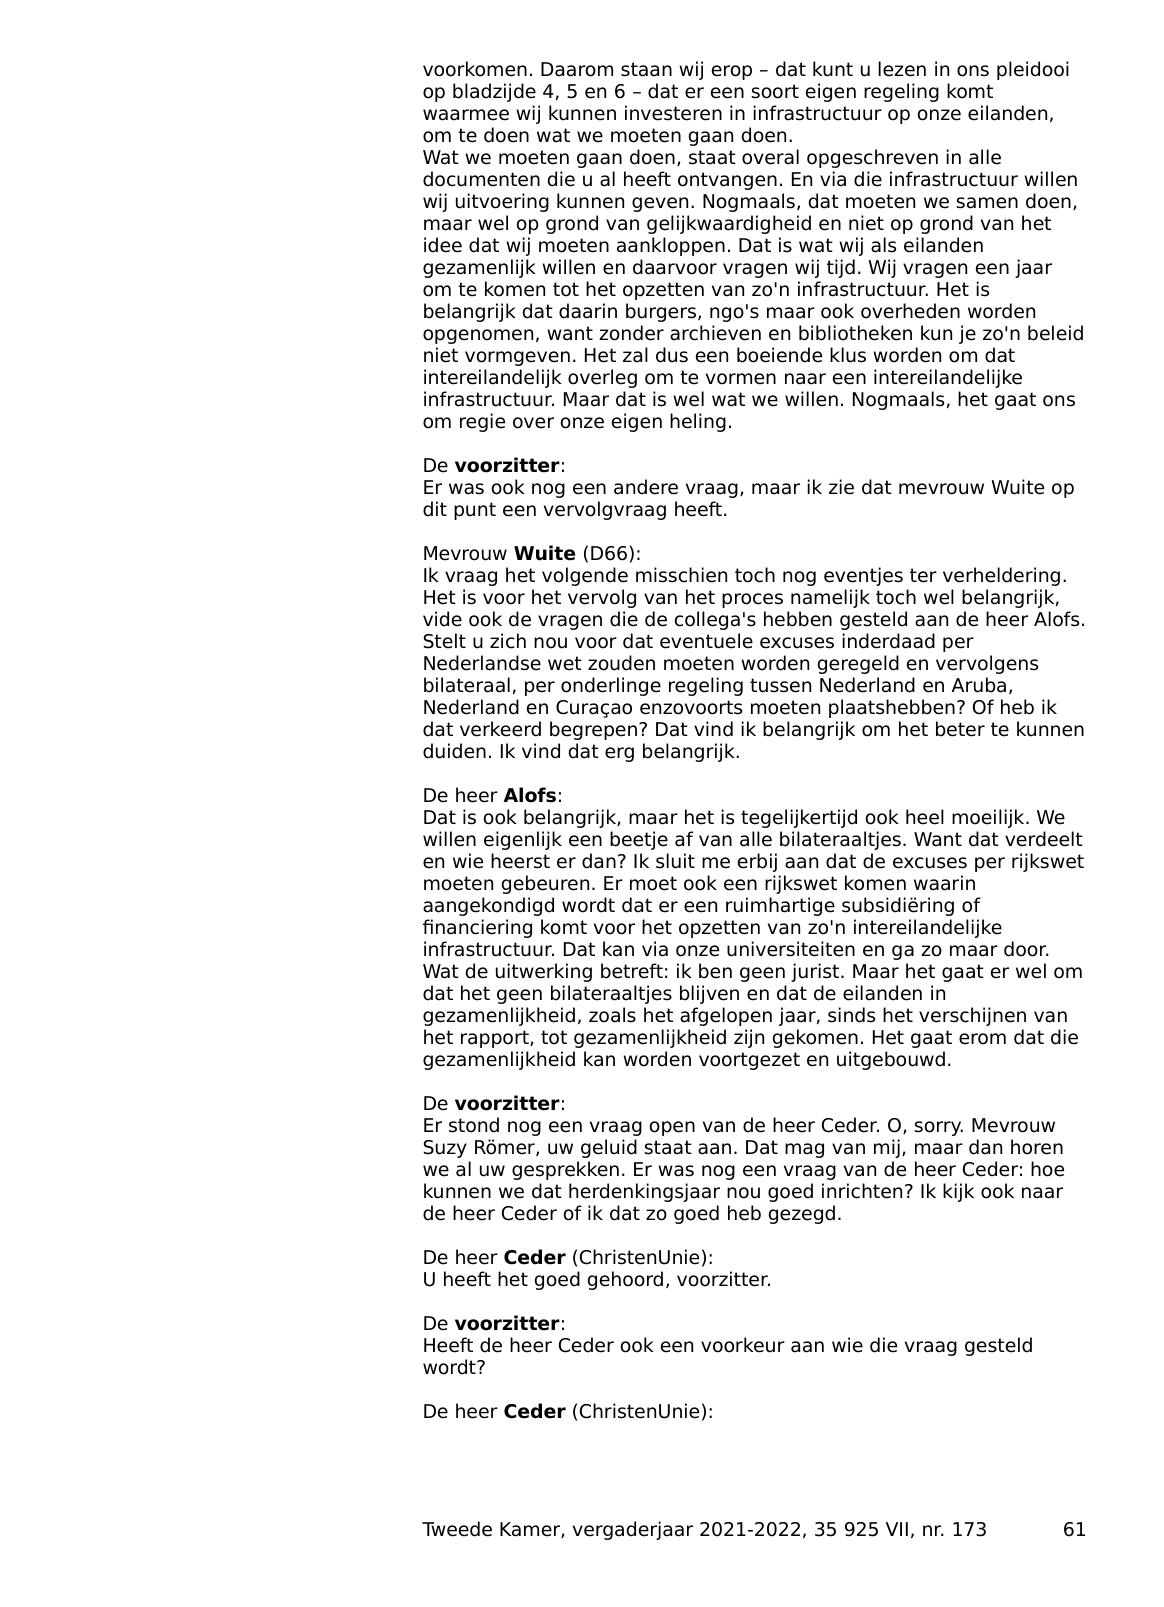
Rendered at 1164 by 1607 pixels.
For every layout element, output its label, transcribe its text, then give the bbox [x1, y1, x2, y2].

text Dat is ook belangrijk, maar het is tegelijkertijd ook heel moeilijk. We willen eigenlijk een beetje af van alle bilateraaltjes. Want dat verdeelt en wie heerst er dan? Ik sluit me erbij aan dat de excuses per rijkswet moeten gebeuren. Er moet ook een rijkswet komen waarin aangekondigd wordt dat er een ruimhartige subsidiëring of financiering komt voor het opzetten van zo'n intereilandelijke infrastructuur. Dat kan via onze universiteiten en ga zo maar door. Wat de uitwerking betreft: ik ben geen jurist. Maar het gaat er wel om dat het geen bilateraaltjes blijven en dat de eilanden in gezamenlijkheid, zoals het afgelopen jaar, sinds het verschijnen van het rapport, tot gezamenlijkheid zijn gekomen. Het gaat erom dat die gezamenlijkheid kan worden voortgezet en uitgebouwd. [422, 807, 1087, 1071]
text Ik vraag het volgende misschien toch nog eventjes ter verheldering. Het is voor het vervolg van het proces namelijk toch wel belangrijk, vide ook de vragen die de collega's hebben gesteld aan de heer Alofs. Stelt u zich nou voor dat eventuele excuses inderdaad per Nederlandse wet zouden moeten worden geregeld en vervolgens bilateraal, per onderlinge regeling tussen Nederland en Aruba, Nederland en Curaçao enzovoorts moeten plaatshebben? Of heb ik dat verkeerd begrepen? Dat vind ik belangrijk om het beter te kunnen duiden. Ik vind dat erg belangrijk. [422, 565, 1087, 763]
text Er was ook nog een andere vraag, maar ik zie dat mevrouw Wuite op dit punt een vervolgvraag heeft. [422, 477, 1087, 521]
text U heeft het goed gehoord, voorzitter. [422, 1269, 1087, 1291]
text De voorzitter: [422, 455, 1087, 477]
text De voorzitter: [422, 1093, 1087, 1115]
text De heer Ceder (ChristenUnie): [422, 1247, 1087, 1269]
text Mevrouw Wuite (D66): [422, 543, 1087, 565]
text Er stond nog een vraag open van de heer Ceder. O, sorry. Mevrouw Suzy Römer, uw geluid staat aan. Dat mag van mij, maar dan horen we al uw gesprekken. Er was nog een vraag van de heer Ceder: hoe kunnen we dat herdenkingsjaar nou goed inrichten? Ik kijk ook naar de heer Ceder of ik dat zo goed heb gezegd. [422, 1115, 1087, 1225]
text voorkomen. Daarom staan wij erop – dat kunt u lezen in ons pleidooi op bladzijde 4, 5 en 6 – dat er een soort eigen regeling komt waarmee wij kunnen investeren in infrastructuur op onze eilanden, om te doen wat we moeten gaan doen. [422, 59, 1087, 147]
text De voorzitter: [422, 1313, 1087, 1335]
text Heeft de heer Ceder ook een voorkeur aan wie die vraag gesteld wordt? [422, 1335, 1087, 1379]
text Wat we moeten gaan doen, staat overal opgeschreven in alle documenten die u al heeft ontvangen. En via die infrastructuur willen wij uitvoering kunnen geven. Nogmaals, dat moeten we samen doen, maar wel op grond van gelijkwaardigheid en niet op grond van het idee dat wij moeten aankloppen. Dat is wat wij als eilanden gezamenlijk willen en daarvoor vragen wij tijd. Wij vragen een jaar om te komen tot het opzetten van zo'n infrastructuur. Het is belangrijk dat daarin burgers, ngo's maar ook overheden worden opgenomen, want zonder archieven en bibliotheken kun je zo'n beleid niet vormgeven. Het zal dus een boeiende klus worden om dat intereilandelijk overleg om te vormen naar een intereilandelijke infrastructuur. Maar dat is wel wat we willen. Nogmaals, het gaat ons om regie over onze eigen heling. [422, 147, 1087, 433]
text De heer Alofs: [422, 785, 1087, 807]
text De heer Ceder (ChristenUnie): [422, 1401, 1087, 1423]
